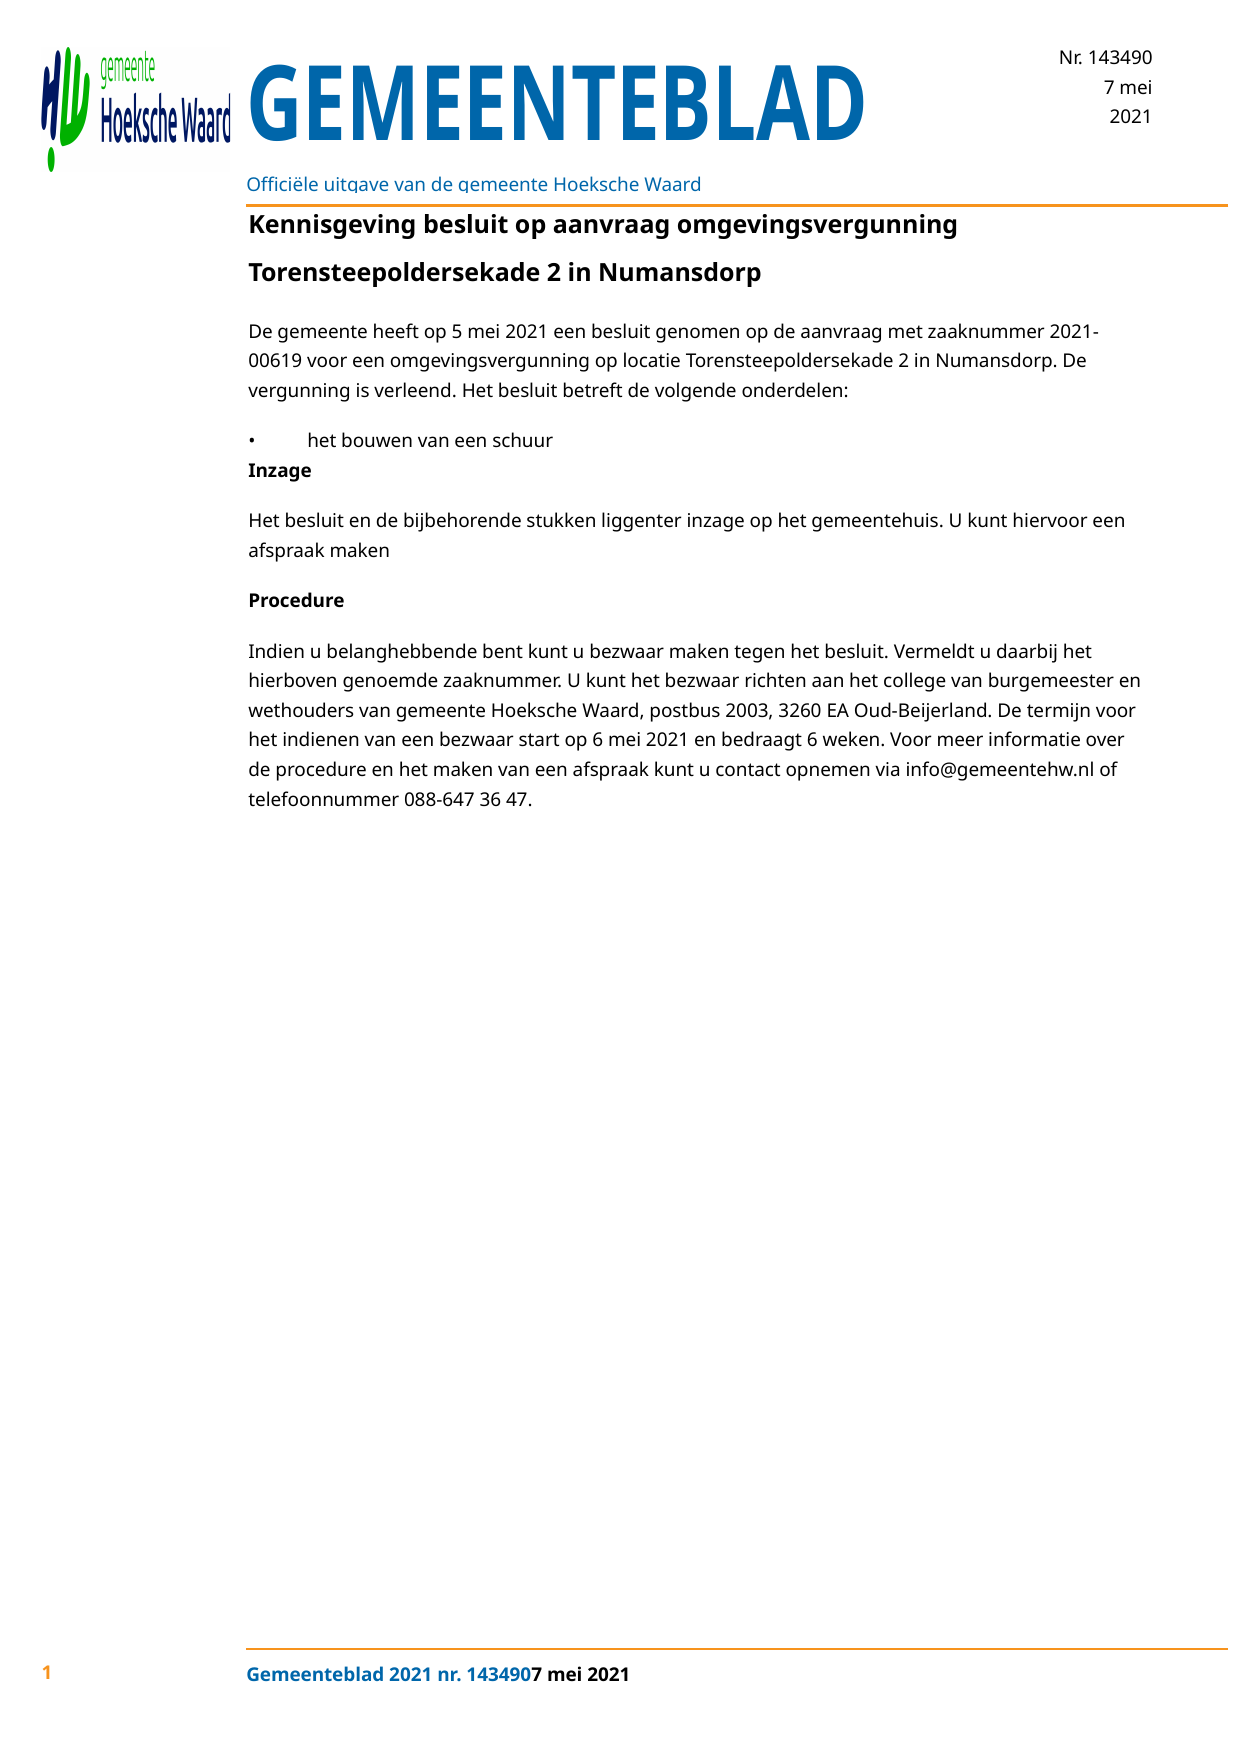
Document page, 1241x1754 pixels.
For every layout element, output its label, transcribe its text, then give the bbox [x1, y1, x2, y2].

text De gemeente heeft op 5 mei 2021 een besluit genomen op de aanvraag met zaaknummer 2021-00619 voor een omgevingsvergunning op locatie Torensteepoldersekade 2 in Numansdorp. De vergunning is verleend. Het besluit betreft de volgende onderdelen: [248, 318, 1152, 403]
text Het besluit en de bijbehorende stukken liggenter inzage op het gemeentehuis. U kunt hiervoor een afspraak maken [248, 507, 1152, 563]
text Kennisgeving besluit op aanvraag omgevingsvergunning Torensteepoldersekade 2 in Numansdorp [248, 207, 1152, 288]
text Indien u belanghebbende bent kunt u bezwaar maken tegen het besluit. Vermeldt u daarbij het hierboven genoemde zaaknummer. U kunt het bezwaar richten aan het college van burgemeester en wethouders van gemeente Hoeksche Waard, postbus 2003, 3260 EA Oud-Beijerland. De termijn voor het indienen van een bezwaar start op 6 mei 2021 en bedraagt 6 weken. Voor meer informatie over de procedure en het maken van een afspraak kunt u contact opnemen via info@gemeentehw.nl of telefoonnummer 088-647 36 47. [248, 638, 1152, 812]
text Inzage [248, 457, 1152, 483]
picture [41, 47, 231, 172]
list het bouwen van een schuur [248, 427, 1152, 453]
text Procedure [248, 587, 1152, 613]
